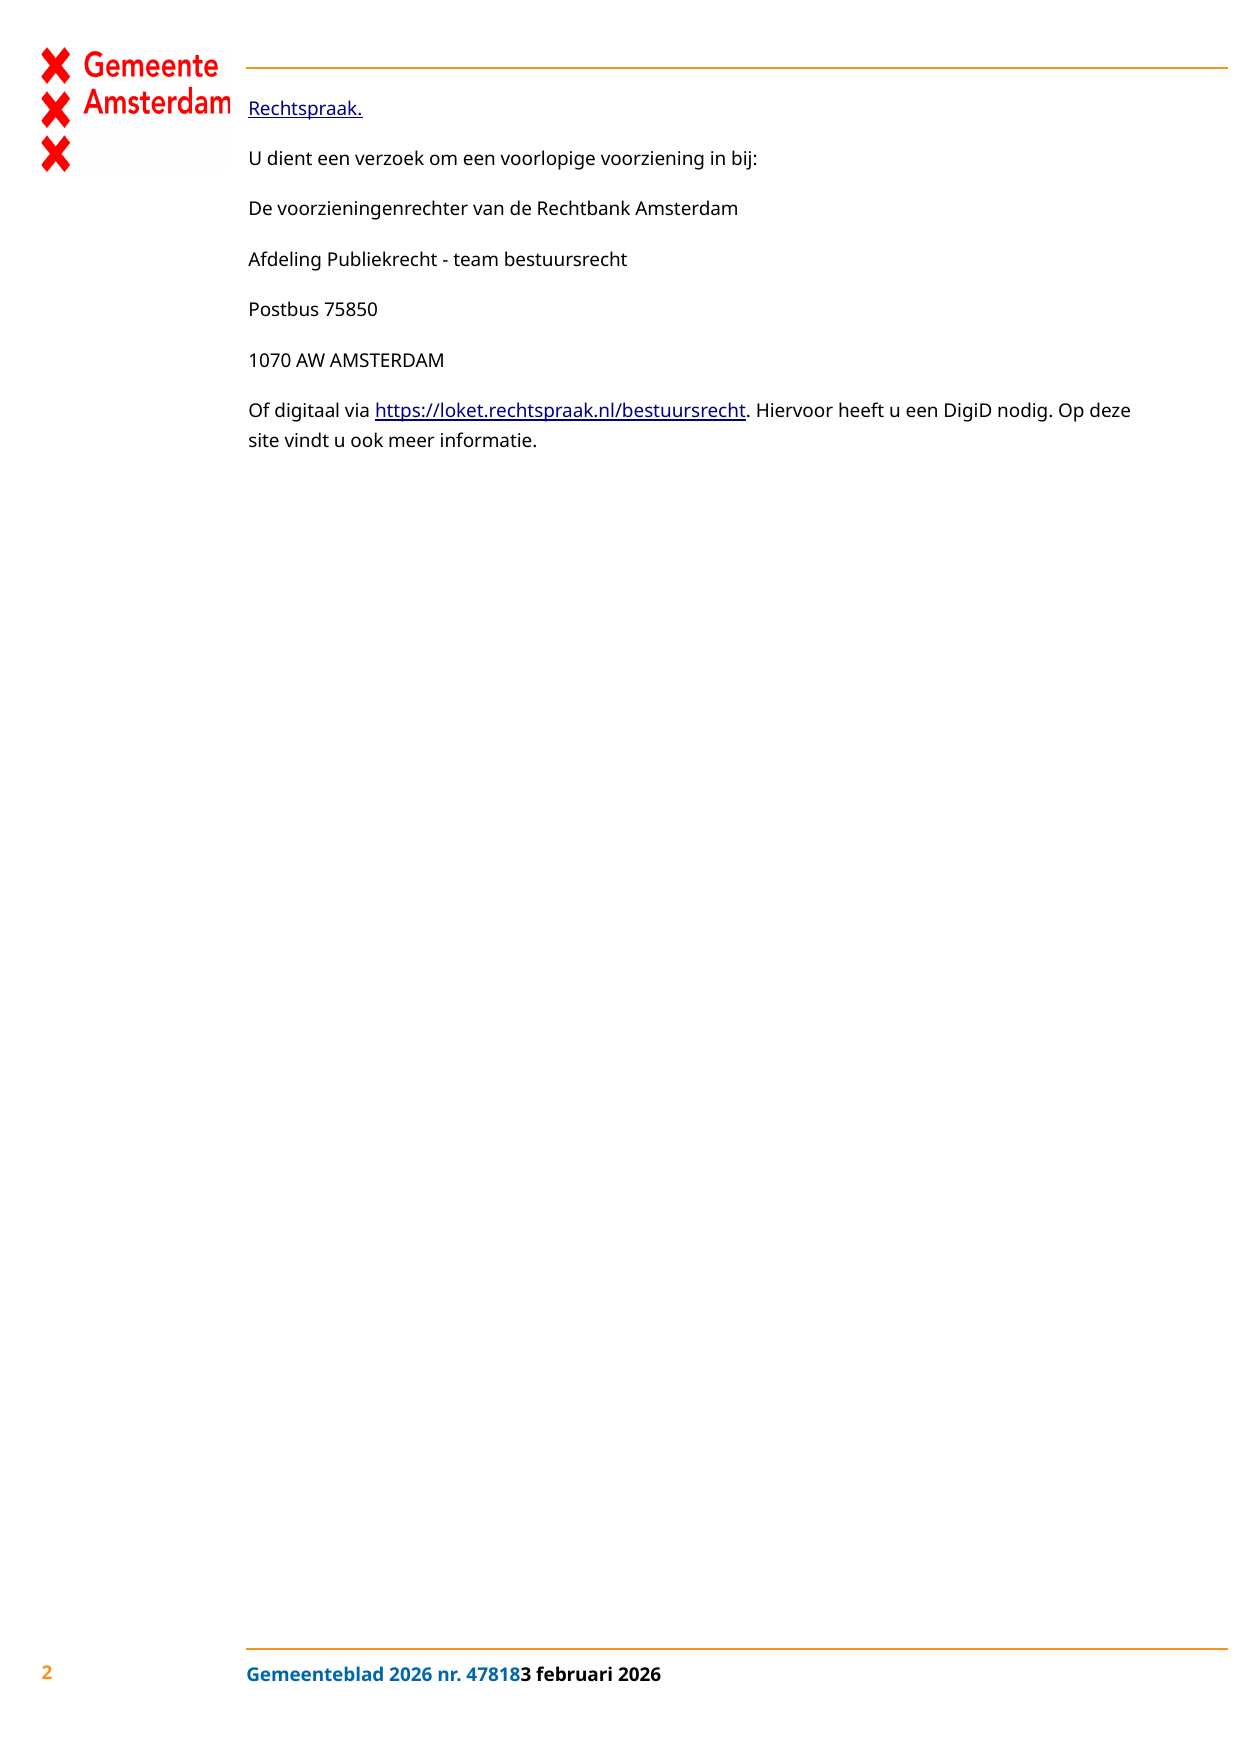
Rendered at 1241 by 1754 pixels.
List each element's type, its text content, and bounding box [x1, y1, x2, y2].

text 1070 AW AMSTERDAM [248, 347, 1152, 373]
text Of digitaal via https://loket.rechtspraak.nl/bestuursrecht. Hiervoor heeft u een DigiD nodig. Op deze site vindt u ook meer informatie. [248, 397, 1152, 453]
text U dient een verzoek om een voorlopige voorziening in bij: [248, 145, 1152, 171]
text Afdeling Publiekrecht - team bestuursrecht [248, 246, 1152, 272]
picture [41, 47, 231, 172]
text Postbus 75850 [248, 296, 1152, 322]
text De voorzieningenrechter van de Rechtbank Amsterdam [248, 196, 1152, 221]
text Rechtspraak. [248, 95, 1152, 121]
